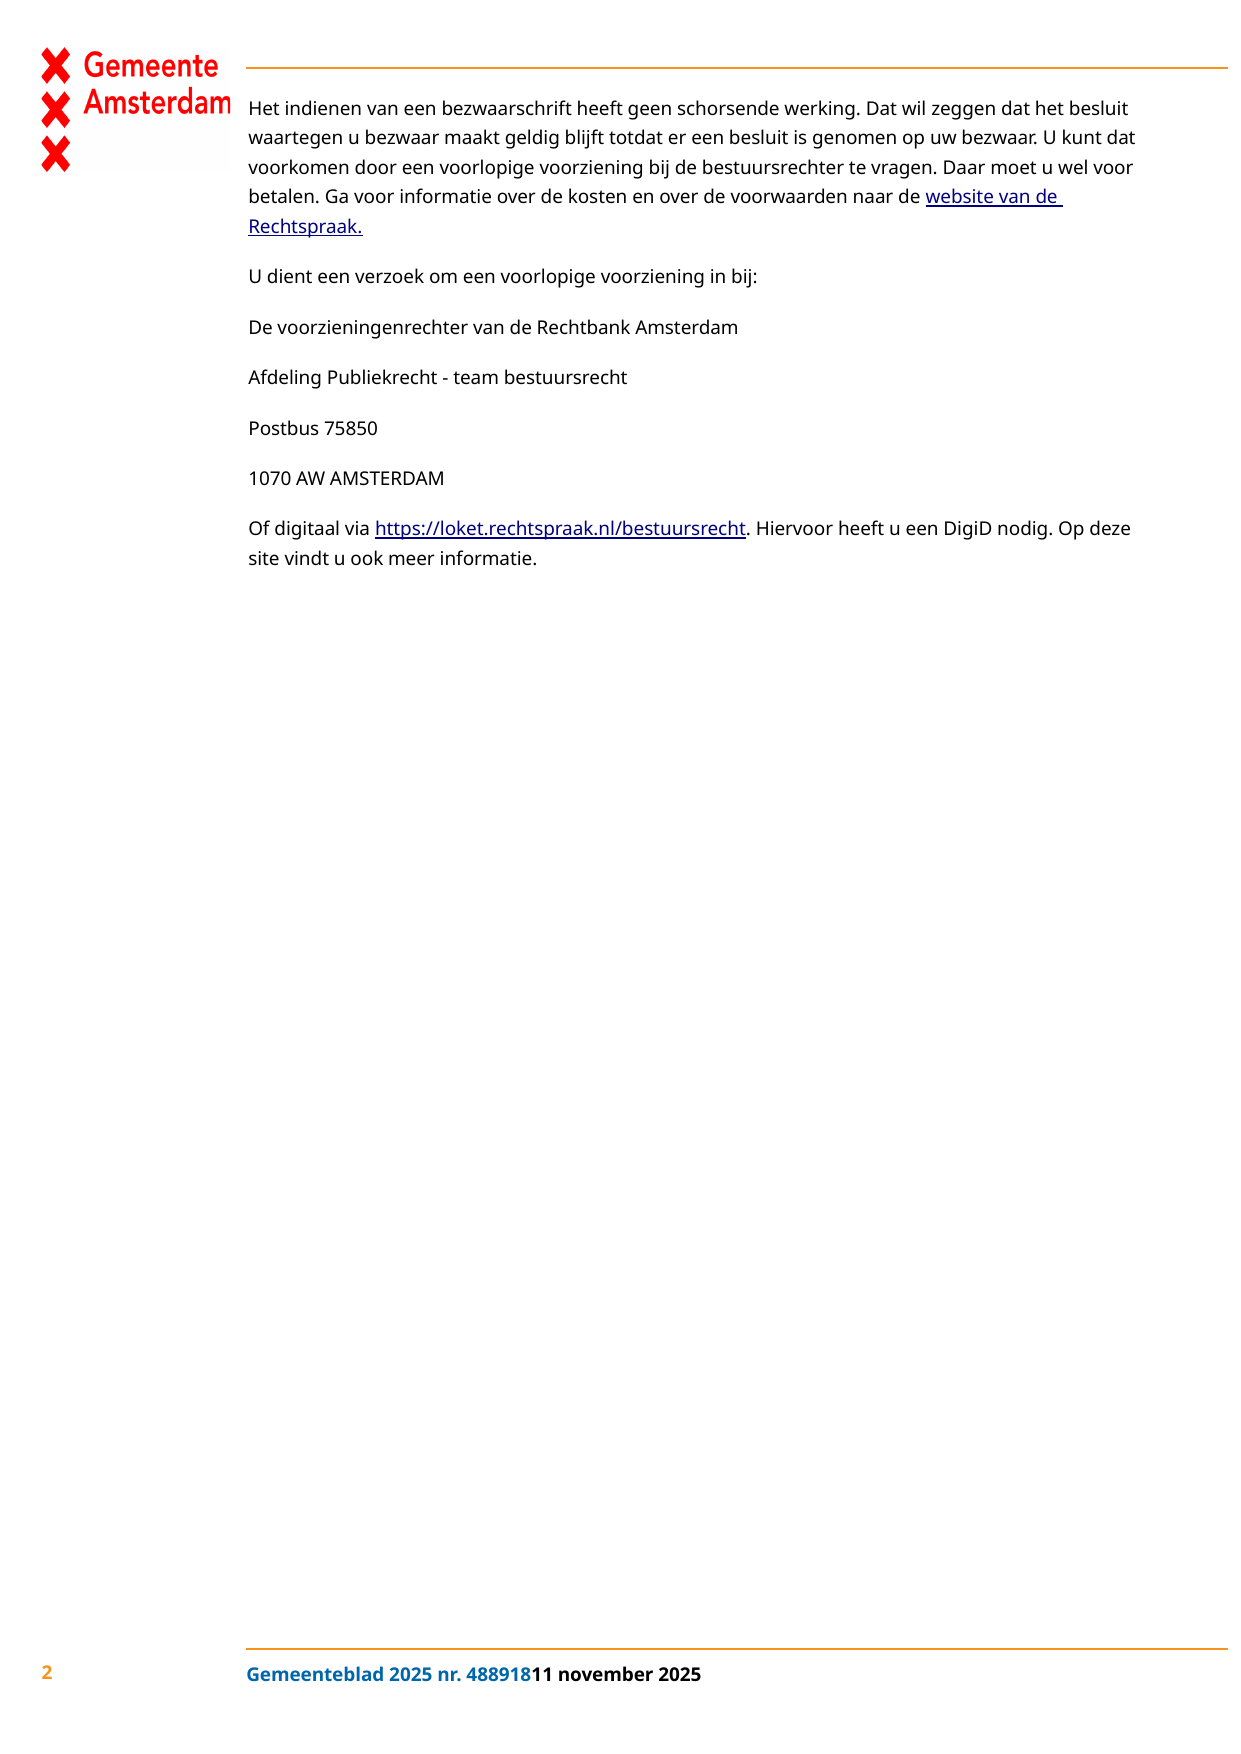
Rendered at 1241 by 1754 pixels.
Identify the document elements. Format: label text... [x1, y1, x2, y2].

text U dient een verzoek om een voorlopige voorziening in bij: [248, 263, 1152, 289]
text Postbus 75850 [248, 415, 1152, 441]
text Afdeling Publiekrecht - team bestuursrecht [248, 364, 1152, 390]
text Of digitaal via https://loket.rechtspraak.nl/bestuursrecht. Hiervoor heeft u een DigiD nodig. Op deze site vindt u ook meer informatie. [248, 516, 1152, 571]
picture [41, 47, 231, 172]
text De voorzieningenrechter van de Rechtbank Amsterdam [248, 314, 1152, 340]
text Het indienen van een bezwaarschrift heeft geen schorsende werking. Dat wil zeggen dat het besluit waartegen u bezwaar maakt geldig blijft totdat er een besluit is genomen op uw bezwaar. U kunt dat voorkomen door een voorlopige voorziening bij de bestuursrechter te vragen. Daar moet u wel voor betalen. Ga voor informatie over de kosten en over de voorwaarden naar de website van de Rechtspraak. [248, 95, 1152, 239]
text 1070 AW AMSTERDAM [248, 465, 1152, 491]
